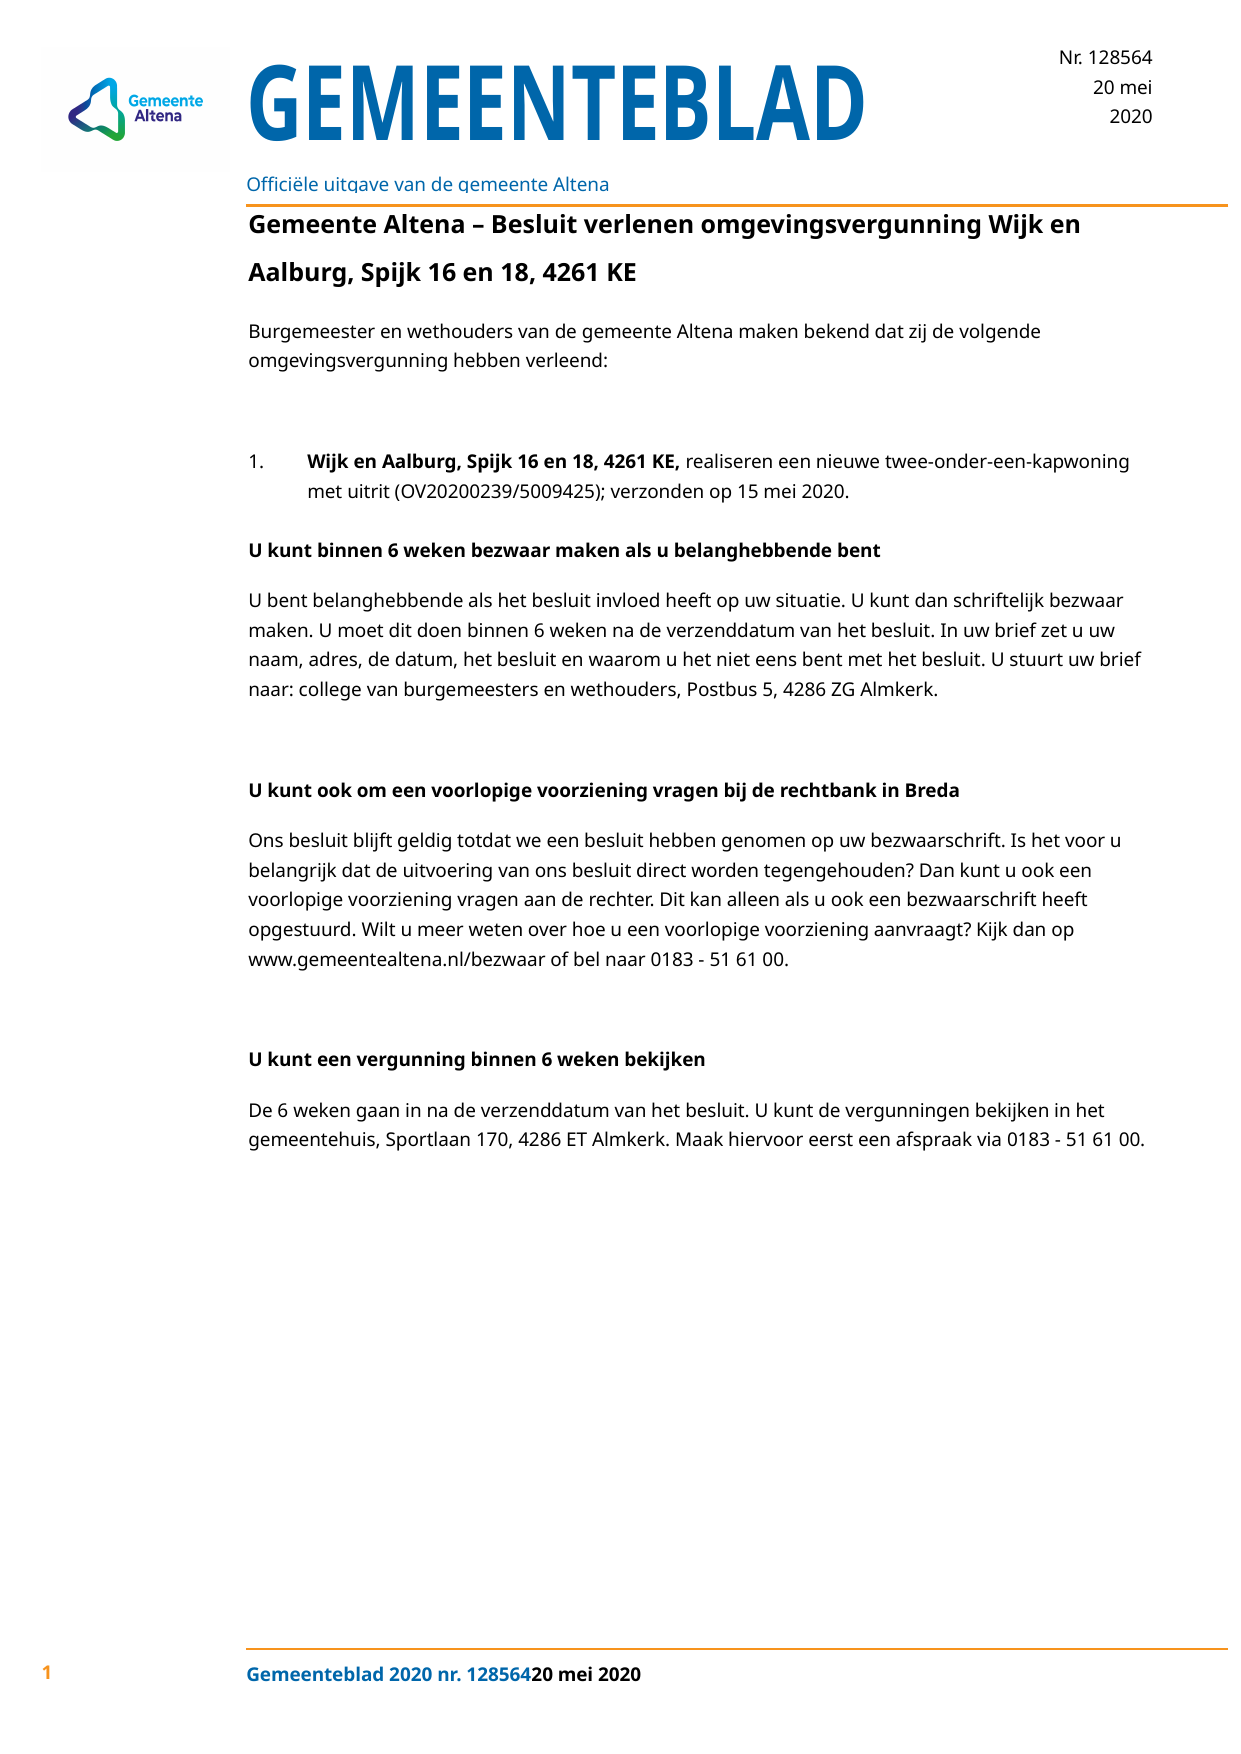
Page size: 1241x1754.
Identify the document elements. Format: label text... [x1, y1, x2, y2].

text U kunt binnen 6 weken bezwaar maken als u belanghebbende bent [248, 537, 1152, 563]
list Wijk en Aalburg, Spijk 16 en 18, 4261 KE, realiseren een nieuwe twee-onder-een-kapwoning met uitrit (OV20200239/5009425); verzonden op 15 mei 2020. [248, 448, 1152, 504]
picture [41, 47, 231, 172]
text Burgemeester en wethouders van de gemeente Altena maken bekend dat zij de volgende omgevingsvergunning hebben verleend: [248, 318, 1152, 373]
text De 6 weken gaan in na de verzenddatum van het besluit. U kunt de vergunningen bekijken in het gemeentehuis, Sportlaan 170, 4286 ET Almkerk. Maak hiervoor eerst een afspraak via 0183 - 51 61 00. [248, 1097, 1152, 1152]
text U kunt ook om een voorlopige voorziening vragen bij de rechtbank in Breda [248, 777, 1152, 803]
text Gemeente Altena – Besluit verlenen omgevingsvergunning Wijk en Aalburg, Spijk 16 en 18, 4261 KE [248, 207, 1152, 288]
text U kunt een vergunning binnen 6 weken bekijken [248, 1047, 1152, 1072]
text Ons besluit blijft geldig totdat we een besluit hebben genomen op uw bezwaarschrift. Is het voor u belangrijk dat de uitvoering van ons besluit direct worden tegengehouden? Dan kunt u ook een voorlopige voorziening vragen aan de rechter. Dit kan alleen als u ook een bezwaarschrift heeft opgestuurd. Wilt u meer weten over hoe u een voorlopige voorziening aanvraagt? Kijk dan op www.gemeentealtena.nl/bezwaar of bel naar 0183 - 51 61 00. [248, 827, 1152, 972]
text U bent belanghebbende als het besluit invloed heeft op uw situatie. U kunt dan schriftelijk bezwaar maken. U moet dit doen binnen 6 weken na de verzenddatum van het besluit. In uw brief zet u uw naam, adres, de datum, het besluit en waarom u het niet eens bent met het besluit. U stuurt uw brief naar: college van burgemeesters en wethouders, Postbus 5, 4286 ZG Almkerk. [248, 587, 1152, 702]
